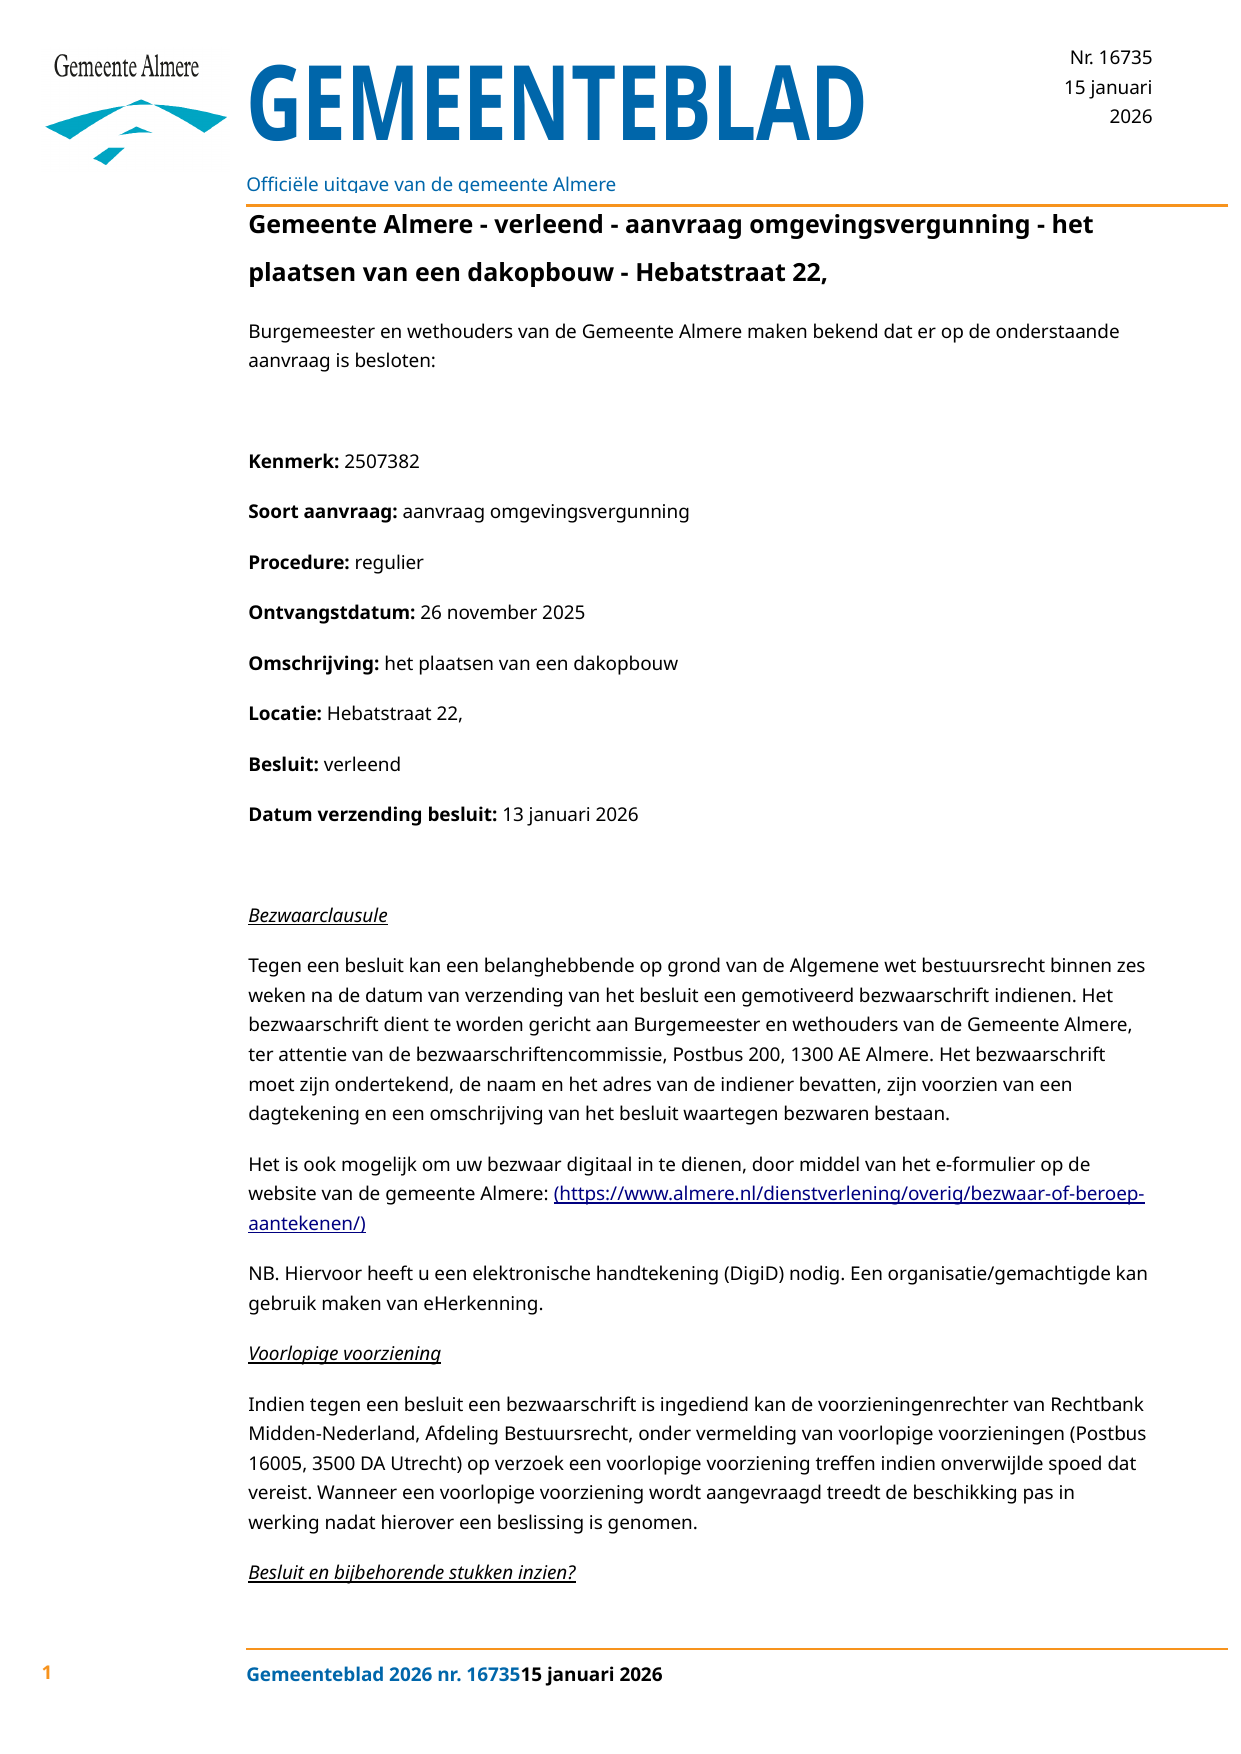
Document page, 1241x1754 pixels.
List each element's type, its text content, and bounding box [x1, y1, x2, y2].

text Burgemeester en wethouders van de Gemeente Almere maken bekend dat er op de onderstaande aanvraag is besloten: [248, 318, 1152, 373]
text Procedure: regulier [248, 549, 1152, 575]
text Bezwaarclausule [248, 902, 1152, 928]
picture [41, 47, 231, 172]
text Tegen een besluit kan een belanghebbende op grond van de Algemene wet bestuursrecht binnen zes weken na de datum van verzending van het besluit een gemotiveerd bezwaarschrift indienen. Het bezwaarschrift dient te worden gericht aan Burgemeester en wethouders van de Gemeente Almere, ter attentie van de bezwaarschriftencommissie, Postbus 200, 1300 AE Almere. Het bezwaarschrift moet zijn ondertekend, de naam en het adres van de indiener bevatten, zijn voorzien van een dagtekening en een omschrijving van het besluit waartegen bezwaren bestaan. [248, 952, 1152, 1126]
text Indien tegen een besluit een bezwaarschrift is ingediend kan de voorzieningenrechter van Rechtbank Midden-Nederland, Afdeling Bestuursrecht, onder vermelding van voorlopige voorzieningen (Postbus 16005, 3500 DA Utrecht) op verzoek een voorlopige voorziening treffen indien onverwijlde spoed dat vereist. Wanneer een voorlopige voorziening wordt aangevraagd treedt de beschikking pas in werking nadat hierover een beslissing is genomen. [248, 1391, 1152, 1535]
text NB. Hiervoor heeft u een elektronische handtekening (DigiD) nodig. Een organisatie/gemachtigde kan gebruik maken van eHerkenning. [248, 1260, 1152, 1316]
text Locatie: Hebatstraat 22, [248, 700, 1152, 726]
text Ontvangstdatum: 26 november 2025 [248, 599, 1152, 625]
text Het is ook mogelijk om uw bezwaar digitaal in te dienen, door middel van het e-formulier op de website van de gemeente Almere: (https://www.almere.nl/dienstverlening/overig/bezwaar-of-beroep-aantekenen/) [248, 1151, 1152, 1236]
text Besluit en bijbehorende stukken inzien? [248, 1559, 1152, 1585]
text Besluit: verleend [248, 751, 1152, 777]
text Datum verzending besluit: 13 januari 2026 [248, 801, 1152, 827]
text Omschrijving: het plaatsen van een dakopbouw [248, 650, 1152, 676]
text Soort aanvraag: aanvraag omgevingsvergunning [248, 499, 1152, 524]
text Kenmerk: 2507382 [248, 448, 1152, 474]
text Gemeente Almere - verleend - aanvraag omgevingsvergunning - het plaatsen van een dakopbouw - Hebatstraat 22, [248, 207, 1152, 288]
text Voorlopige voorziening [248, 1340, 1152, 1366]
